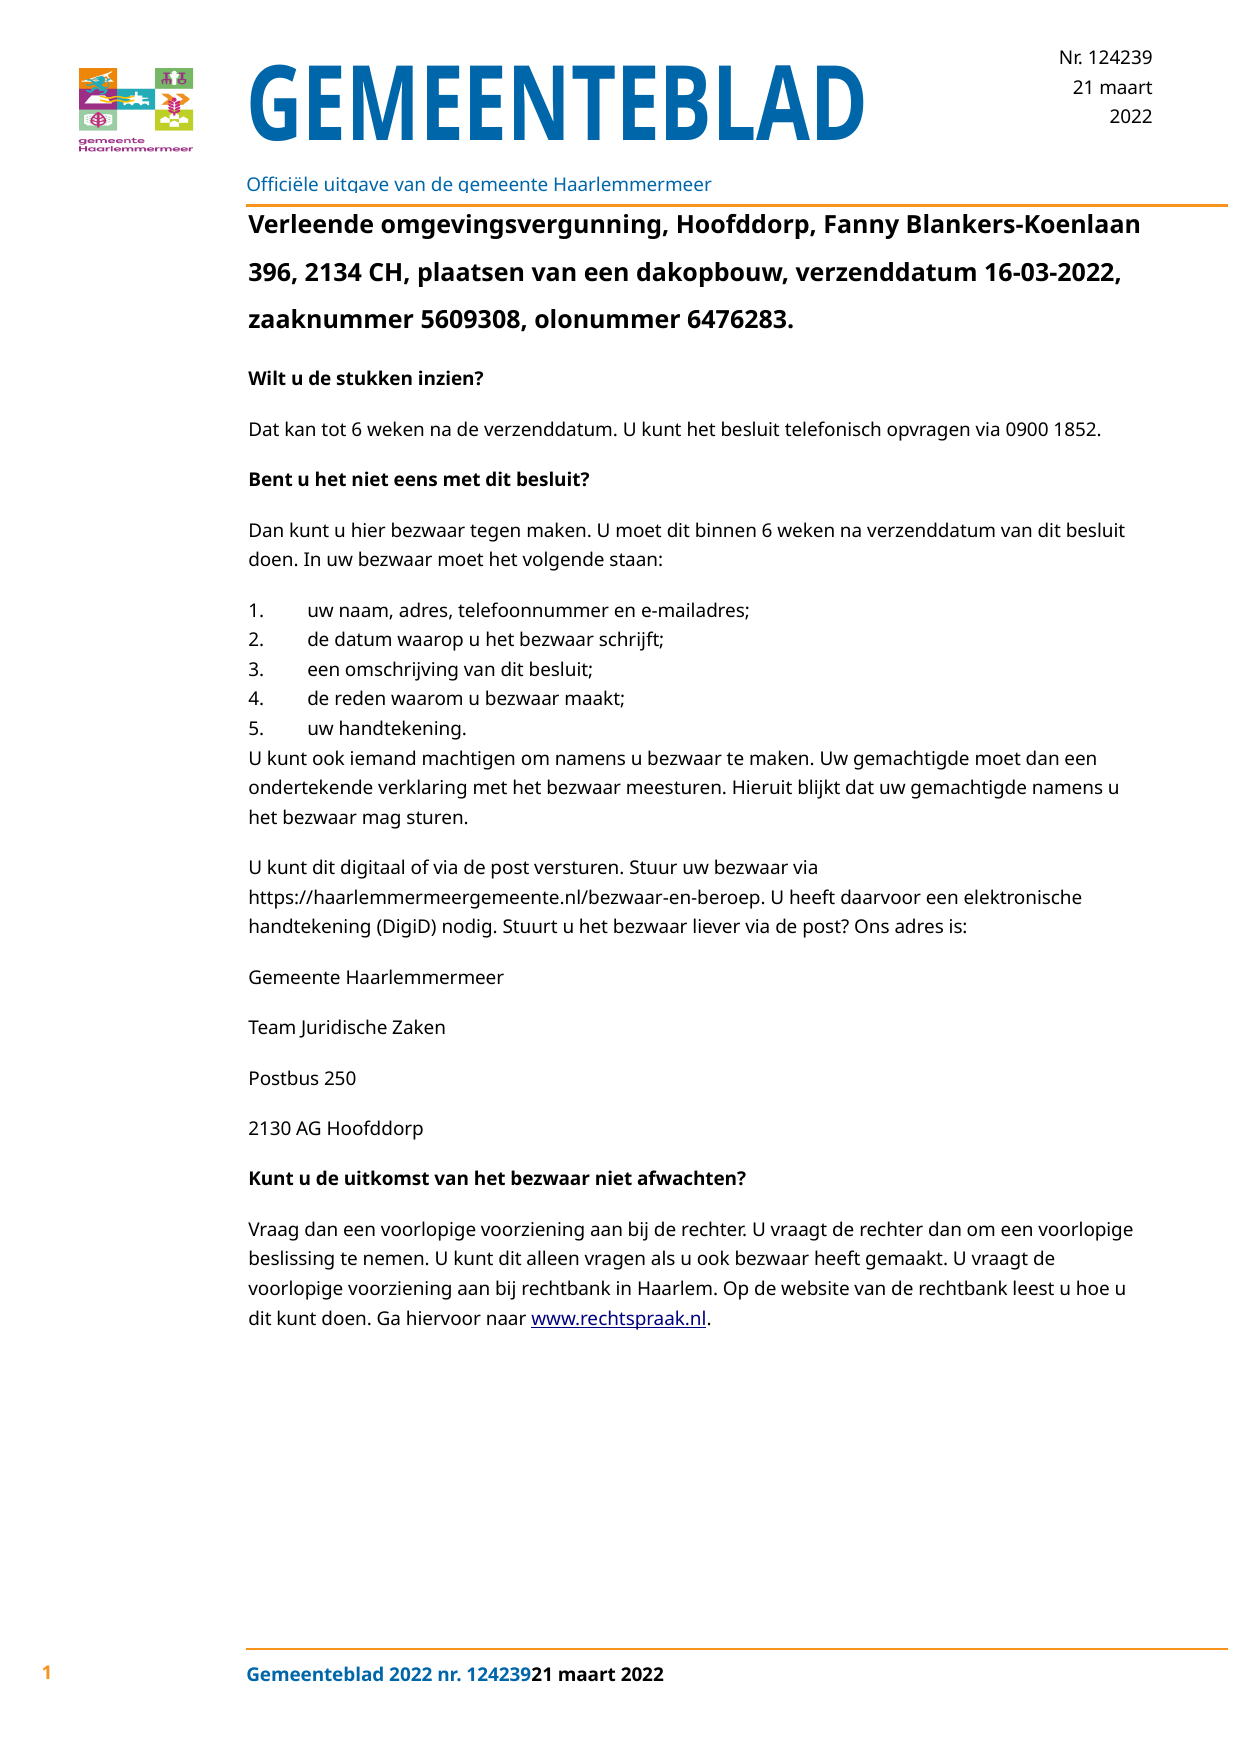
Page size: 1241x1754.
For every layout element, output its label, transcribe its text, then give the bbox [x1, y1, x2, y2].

text Vraag dan een voorlopige voorziening aan bij de rechter. U vraagt de rechter dan om een voorlopige beslissing te nemen. U kunt dit alleen vragen als u ook bezwaar heeft gemaakt. U vraagt de voorlopige voorziening aan bij rechtbank in Haarlem. Op de website van de rechtbank leest u hoe u dit kunt doen. Ga hiervoor naar www.rechtspraak.nl. [248, 1216, 1152, 1330]
list de datum waarop u het bezwaar schrijft; [248, 626, 1152, 652]
text Verleende omgevingsvergunning, Hoofddorp, Fanny Blankers-Koenlaan 396, 2134 CH, plaatsen van een dakopbouw, verzenddatum 16-03-2022, zaaknummer 5609308, olonummer 6476283. [248, 207, 1152, 336]
text Wilt u de stukken inzien? [248, 366, 1152, 391]
text U kunt dit digitaal of via de post versturen. Stuur uw bezwaar via https://haarlemmermeergemeente.nl/bezwaar-en-beroep. U heeft daarvoor een elektronische handtekening (DigiD) nodig. Stuurt u het bezwaar liever via de post? Ons adres is: [248, 854, 1152, 939]
text Dan kunt u hier bezwaar tegen maken. U moet dit binnen 6 weken na verzenddatum van dit besluit doen. In uw bezwaar moet het volgende staan: [248, 517, 1152, 572]
text Team Juridische Zaken [248, 1014, 1152, 1040]
list een omschrijving van dit besluit; [248, 656, 1152, 682]
list uw handtekening. [248, 715, 1152, 741]
text Dat kan tot 6 weken na de verzenddatum. U kunt het besluit telefonisch opvragen via 0900 1852. [248, 416, 1152, 442]
list uw naam, adres, telefoonnummer en e-mailadres; [248, 597, 1152, 622]
text Bent u het niet eens met dit besluit? [248, 466, 1152, 492]
text Gemeente Haarlemmermeer [248, 964, 1152, 989]
text 2130 AG Hoofddorp [248, 1115, 1152, 1141]
list de reden waarom u bezwaar maakt; [248, 686, 1152, 711]
text U kunt ook iemand machtigen om namens u bezwaar te maken. Uw gemachtigde moet dan een ondertekende verklaring met het bezwaar meesturen. Hieruit blijkt dat uw gemachtigde namens u het bezwaar mag sturen. [248, 745, 1152, 829]
picture [41, 47, 231, 172]
text Kunt u de uitkomst van het bezwaar niet afwachten? [248, 1166, 1152, 1191]
text Postbus 250 [248, 1065, 1152, 1090]
